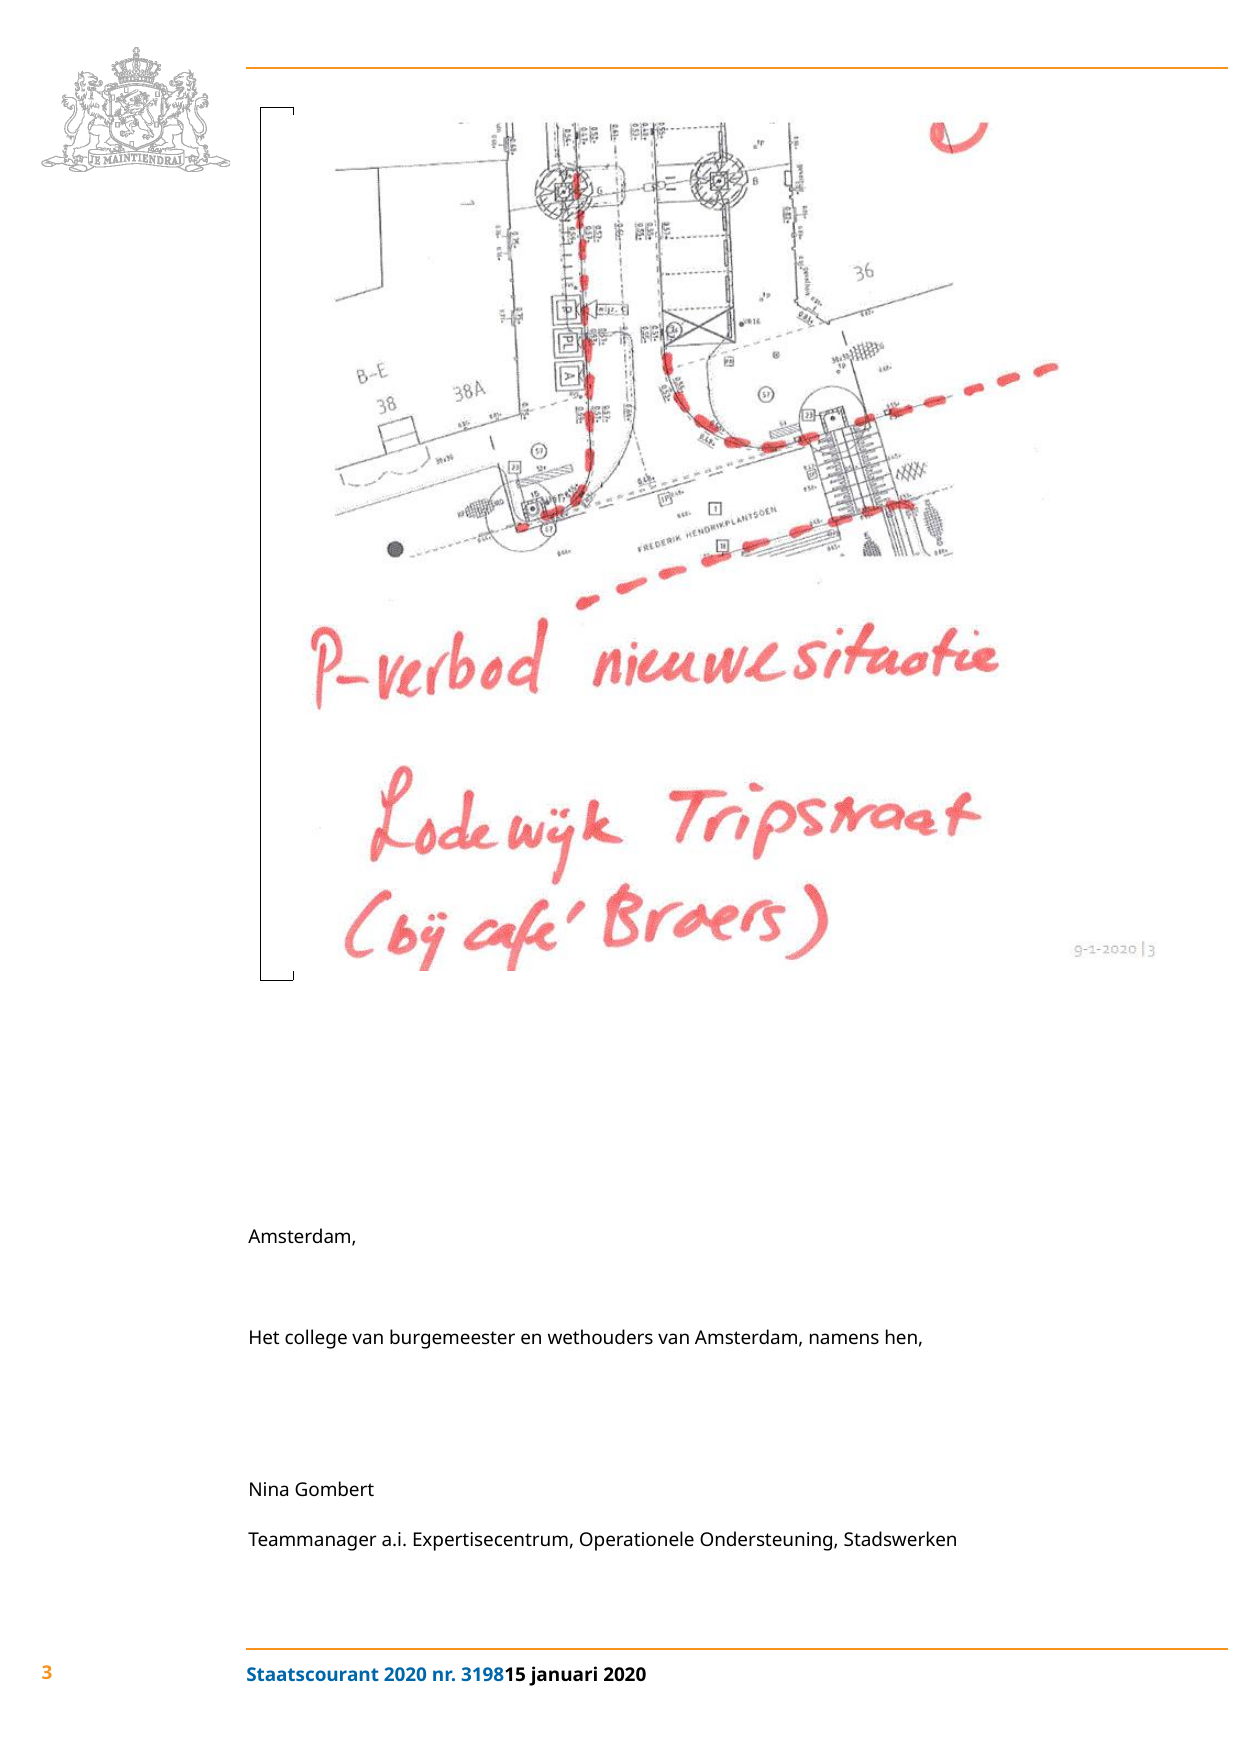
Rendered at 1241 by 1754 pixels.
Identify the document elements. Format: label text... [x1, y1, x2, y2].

text Teammanager a.i. Expertisecentrum, Operationele Ondersteuning, Stadswerken [248, 1526, 1152, 1552]
text Nina Gombert [248, 1476, 1152, 1501]
text Amsterdam, [248, 1224, 1152, 1249]
picture [41, 47, 231, 172]
text Het college van burgemeester en wethouders van Amsterdam, namens hen, [248, 1324, 1152, 1350]
picture [268, 115, 1173, 971]
